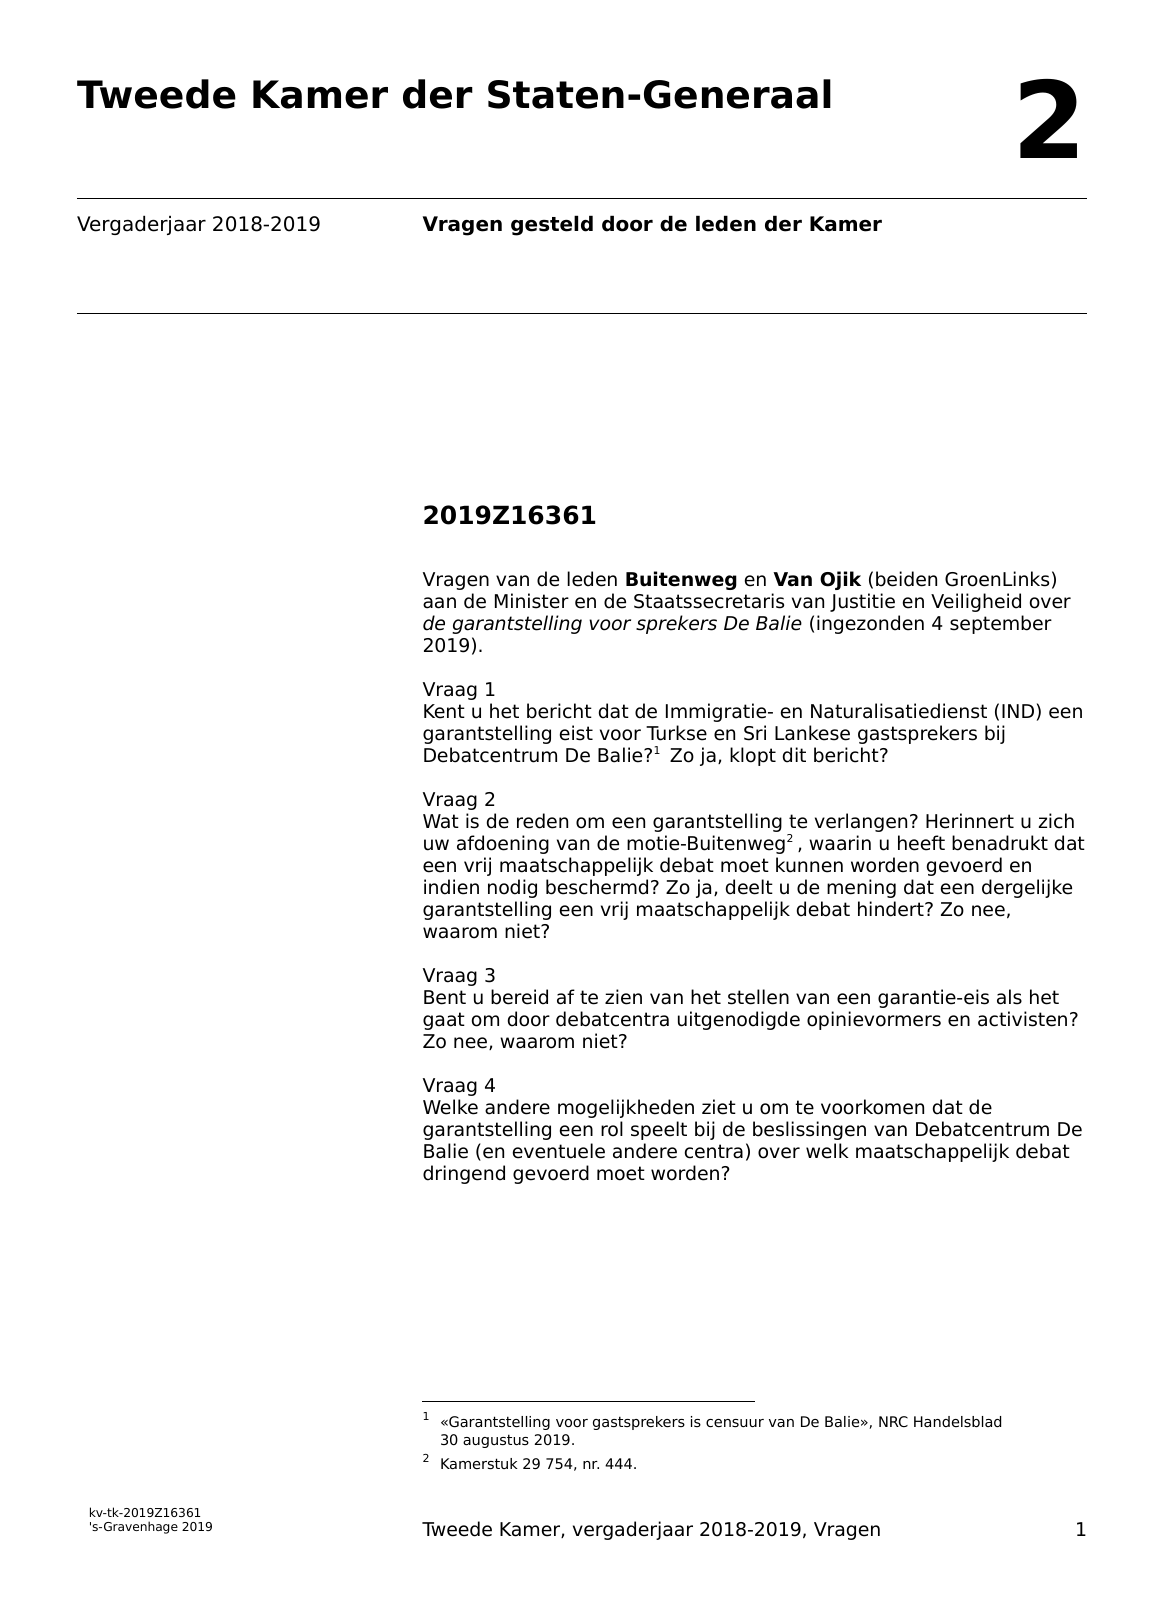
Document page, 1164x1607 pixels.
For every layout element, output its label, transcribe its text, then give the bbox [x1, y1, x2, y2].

table_header 2 [886, 59, 1087, 198]
text Vraag 4 [422, 1075, 1087, 1097]
text Kamerstuk 29 754, nr. 444. [422, 1452, 1087, 1474]
text Bent u bereid af te zien van het stellen van een garantie-eis als het gaat om door debatcentra uitgenodigde opinievormers en activisten? Zo nee, waarom niet? [422, 987, 1087, 1053]
text Wat is de reden om een garantstelling te verlangen? Herinnert u zich uw afdoening van de motie-Buitenweg, waarin u heeft benadrukt dat een vrij maatschappelijk debat moet kunnen worden gevoerd en indien nodig beschermd? Zo ja, deelt u de mening dat een dergelijke garantstelling een vrij maatschappelijk debat hindert? Zo nee, waarom niet? [422, 811, 1087, 943]
text «Garantstelling voor gastsprekers is censuur van De Balie», NRC Handelsblad 30 augustus 2019. [422, 1410, 1087, 1449]
table_cell Vragen gesteld door de leden der Kamer [422, 199, 1087, 313]
text kv-tk-2019Z16361 [88, 1506, 323, 1520]
text Vragen van de leden Buitenweg en Van Ojik (beiden GroenLinks) aan de Minister en de Staatssecretaris van Justitie en Veiligheid over de garantstelling voor sprekers De Balie (ingezonden 4 september 2019). [422, 569, 1087, 657]
text Vraag 3 [422, 965, 1087, 987]
table_cell Vergaderjaar 2018-2019 [77, 199, 422, 313]
text Vraag 1 [422, 679, 1087, 701]
table_header Tweede Kamer der Staten-Generaal [77, 59, 886, 198]
text 's-Gravenhage 2019 [88, 1520, 323, 1534]
text Vraag 2 [422, 789, 1087, 811]
text Welke andere mogelijkheden ziet u om te voorkomen dat de garantstelling een rol speelt bij de beslissingen van Debatcentrum De Balie (en eventuele andere centra) over welk maatschappelijk debat dringend gevoerd moet worden? [422, 1097, 1087, 1185]
text 2019Z16361 [422, 501, 1087, 531]
text Kent u het bericht dat de Immigratie- en Naturalisatiedienst (IND) een garantstelling eist voor Turkse en Sri Lankese gastsprekers bij Debatcentrum De Balie? Zo ja, klopt dit bericht? [422, 701, 1087, 767]
